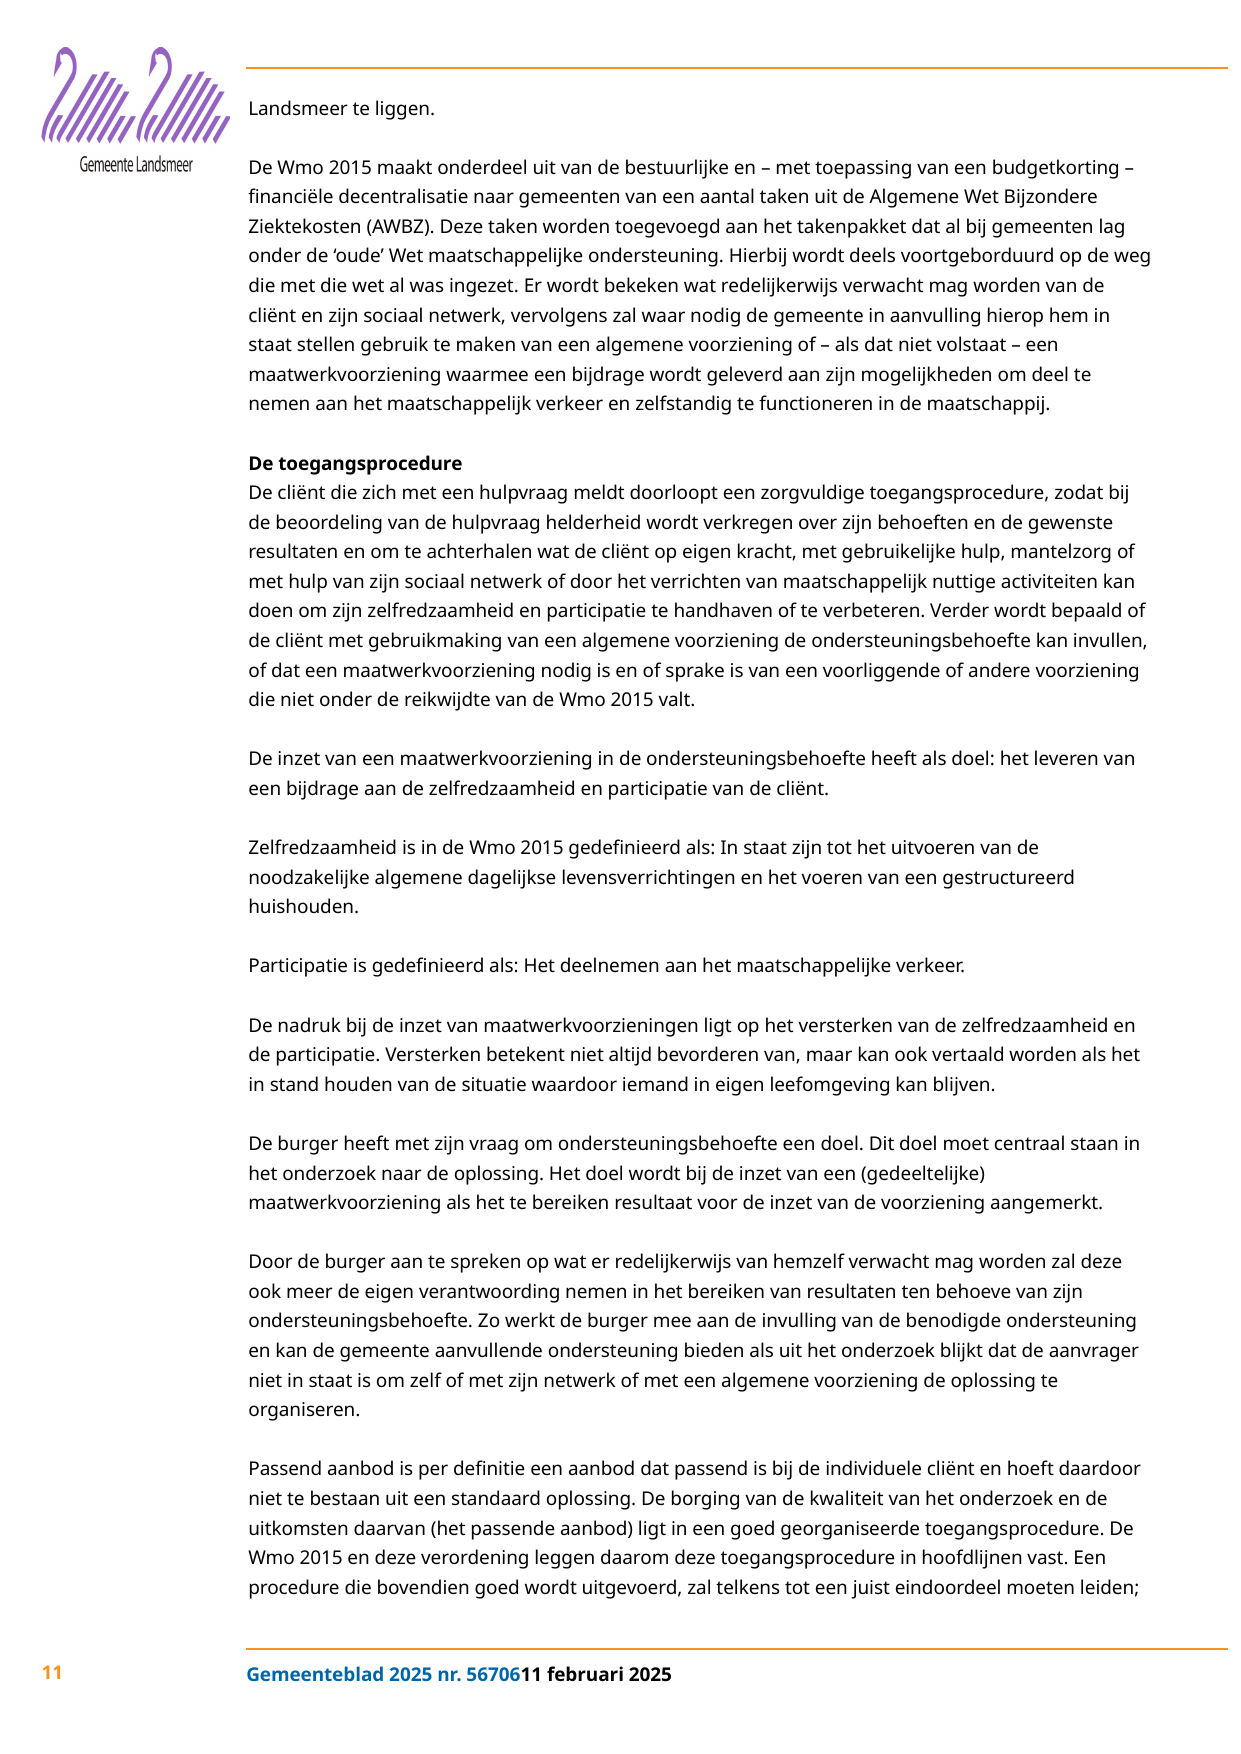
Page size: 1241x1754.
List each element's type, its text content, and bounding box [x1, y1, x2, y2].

text Participatie is gedefinieerd als: Het deelnemen aan het maatschappelijke verkeer. [248, 953, 1152, 978]
text Door de burger aan te spreken op wat er redelijkerwijs van hemzelf verwacht mag worden zal deze ook meer de eigen verantwoording nemen in het bereiken van resultaten ten behoeve van zijn ondersteuningsbehoefte. Zo werkt de burger mee aan de invulling van de benodigde ondersteuning en kan de gemeente aanvullende ondersteuning bieden als uit het onderzoek blijkt dat de aanvrager niet in staat is om zelf of met zijn netwerk of met een algemene voorziening de oplossing te organiseren. [248, 1248, 1152, 1422]
text Zelfredzaamheid is in de Wmo 2015 gedefinieerd als: In staat zijn tot het uitvoeren van de noodzakelijke algemene dagelijkse levensverrichtingen en het voeren van een gestructureerd huishouden. [248, 834, 1152, 919]
text Passend aanbod is per definitie een aanbod dat passend is bij de individuele cliënt en hoeft daardoor niet te bestaan uit een standaard oplossing. De borging van de kwaliteit van het onderzoek en de uitkomsten daarvan (het passende aanbod) ligt in een goed georganiseerde toegangsprocedure. De Wmo 2015 en deze verordening leggen daarom deze toegangsprocedure in hoofdlijnen vast. Een procedure die bovendien goed wordt uitgevoerd, zal telkens tot een juist eindoordeel moeten leiden; [248, 1456, 1152, 1600]
text De toegangsprocedure [248, 450, 1152, 476]
text De cliënt die zich met een hulpvraag meldt doorloopt een zorgvuldige toegangsprocedure, zodat bij de beoordeling van de hulpvraag helderheid wordt verkregen over zijn behoeften en de gewenste resultaten en om te achterhalen wat de cliënt op eigen kracht, met gebruikelijke hulp, mantelzorg of met hulp van zijn sociaal netwerk of door het verrichten van maatschappelijk nuttige activiteiten kan doen om zijn zelfredzaamheid en participatie te handhaven of te verbeteren. Verder wordt bepaald of de cliënt met gebruikmaking van een algemene voorziening de ondersteuningsbehoefte kan invullen, of dat een maatwerkvoorziening nodig is en of sprake is van een voorliggende of andere voorziening die niet onder de reikwijdte van de Wmo 2015 valt. [248, 479, 1152, 712]
text De inzet van een maatwerkvoorziening in de ondersteuningsbehoefte heeft als doel: het leveren van een bijdrage aan de zelfredzaamheid en participatie van de cliënt. [248, 746, 1152, 801]
text De Wmo 2015 maakt onderdeel uit van de bestuurlijke en – met toepassing van een budgetkorting – financiële decentralisatie naar gemeenten van een aantal taken uit de Algemene Wet Bijzondere Ziektekosten (AWBZ). Deze taken worden toegevoegd aan het takenpakket dat al bij gemeenten lag onder de ‘oude’ Wet maatschappelijke ondersteuning. Hierbij wordt deels voortgeborduurd op de weg die met die wet al was ingezet. Er wordt bekeken wat redelijkerwijs verwacht mag worden van de cliënt en zijn sociaal netwerk, vervolgens zal waar nodig de gemeente in aanvulling hierop hem in staat stellen gebruik te maken van een algemene voorziening of – als dat niet volstaat – een maatwerkvoorziening waarmee een bijdrage wordt geleverd aan zijn mogelijkheden om deel te nemen aan het maatschappelijk verkeer en zelfstandig te functioneren in de maatschappij. [248, 154, 1152, 416]
text De burger heeft met zijn vraag om ondersteuningsbehoefte een doel. Dit doel moet centraal staan in het onderzoek naar de oplossing. Het doel wordt bij de inzet van een (gedeeltelijke) maatwerkvoorziening als het te bereiken resultaat voor de inzet van de voorziening aangemerkt. [248, 1130, 1152, 1215]
picture [41, 47, 231, 172]
text De nadruk bij de inzet van maatwerkvoorzieningen ligt op het versterken van de zelfredzaamheid en de participatie. Versterken betekent niet altijd bevorderen van, maar kan ook vertaald worden als het in stand houden van de situatie waardoor iemand in eigen leefomgeving kan blijven. [248, 1012, 1152, 1097]
text Landsmeer te liggen. [248, 95, 1152, 121]
